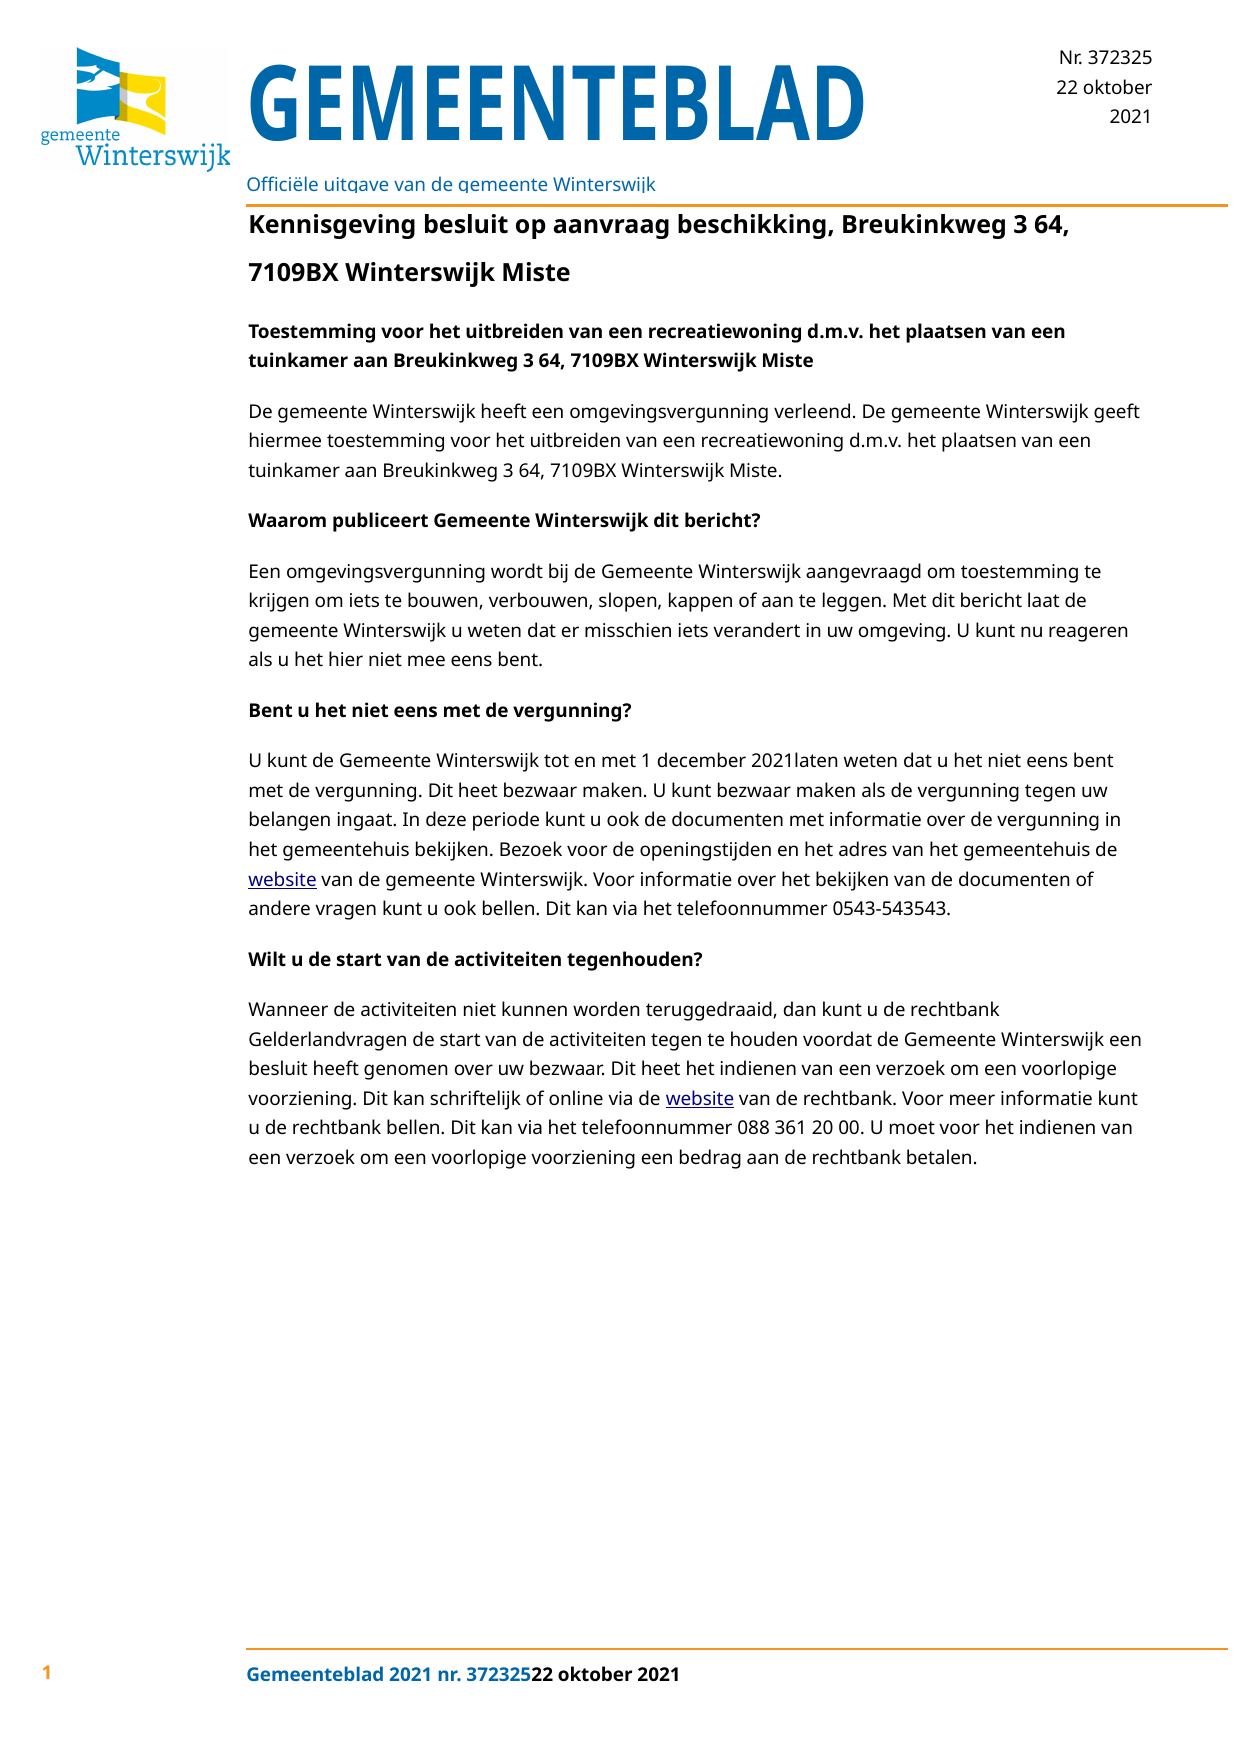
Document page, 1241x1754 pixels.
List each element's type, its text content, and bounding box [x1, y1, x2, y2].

text Toestemming voor het uitbreiden van een recreatiewoning d.m.v. het plaatsen van een tuinkamer aan Breukinkweg 3 64, 7109BX Winterswijk Miste [248, 318, 1152, 373]
text Kennisgeving besluit op aanvraag beschikking, Breukinkweg 3 64, 7109BX Winterswijk Miste [248, 207, 1152, 288]
text U kunt de Gemeente Winterswijk tot en met 1 december 2021laten weten dat u het niet eens bent met de vergunning. Dit heet bezwaar maken. U kunt bezwaar maken als de vergunning tegen uw belangen ingaat. In deze periode kunt u ook de documenten met informatie over de vergunning in het gemeentehuis bekijken. Bezoek voor de openingstijden en het adres van het gemeentehuis de website van de gemeente Winterswijk. Voor informatie over het bekijken van de documenten of andere vragen kunt u ook bellen. Dit kan via het telefoonnummer 0543-543543. [248, 747, 1152, 921]
text Een omgevingsvergunning wordt bij de Gemeente Winterswijk aangevraagd om toestemming te krijgen om iets te bouwen, verbouwen, slopen, kappen of aan te leggen. Met dit bericht laat de gemeente Winterswijk u weten dat er misschien iets verandert in uw omgeving. U kunt nu reageren als u het hier niet mee eens bent. [248, 558, 1152, 672]
text Bent u het niet eens met de vergunning? [248, 697, 1152, 723]
text Waarom publiceert Gemeente Winterswijk dit bericht? [248, 507, 1152, 533]
text De gemeente Winterswijk heeft een omgevingsvergunning verleend. De gemeente Winterswijk geeft hiermee toestemming voor het uitbreiden van een recreatiewoning d.m.v. het plaatsen van een tuinkamer aan Breukinkweg 3 64, 7109BX Winterswijk Miste. [248, 398, 1152, 483]
text Wanneer de activiteiten niet kunnen worden teruggedraaid, dan kunt u de rechtbank Gelderlandvragen de start van de activiteiten tegen te houden voordat de Gemeente Winterswijk een besluit heeft genomen over uw bezwaar. Dit heet het indienen van een verzoek om een voorlopige voorziening. Dit kan schriftelijk of online via de website van de rechtbank. Voor meer informatie kunt u de rechtbank bellen. Dit kan via het telefoonnummer 088 361 20 00. U moet voor het indienen van een verzoek om een voorlopige voorziening een bedrag aan de rechtbank betalen. [248, 996, 1152, 1170]
picture [225, 153, 231, 162]
text Wilt u de start van de activiteiten tegenhouden? [248, 946, 1152, 972]
picture [41, 47, 231, 172]
